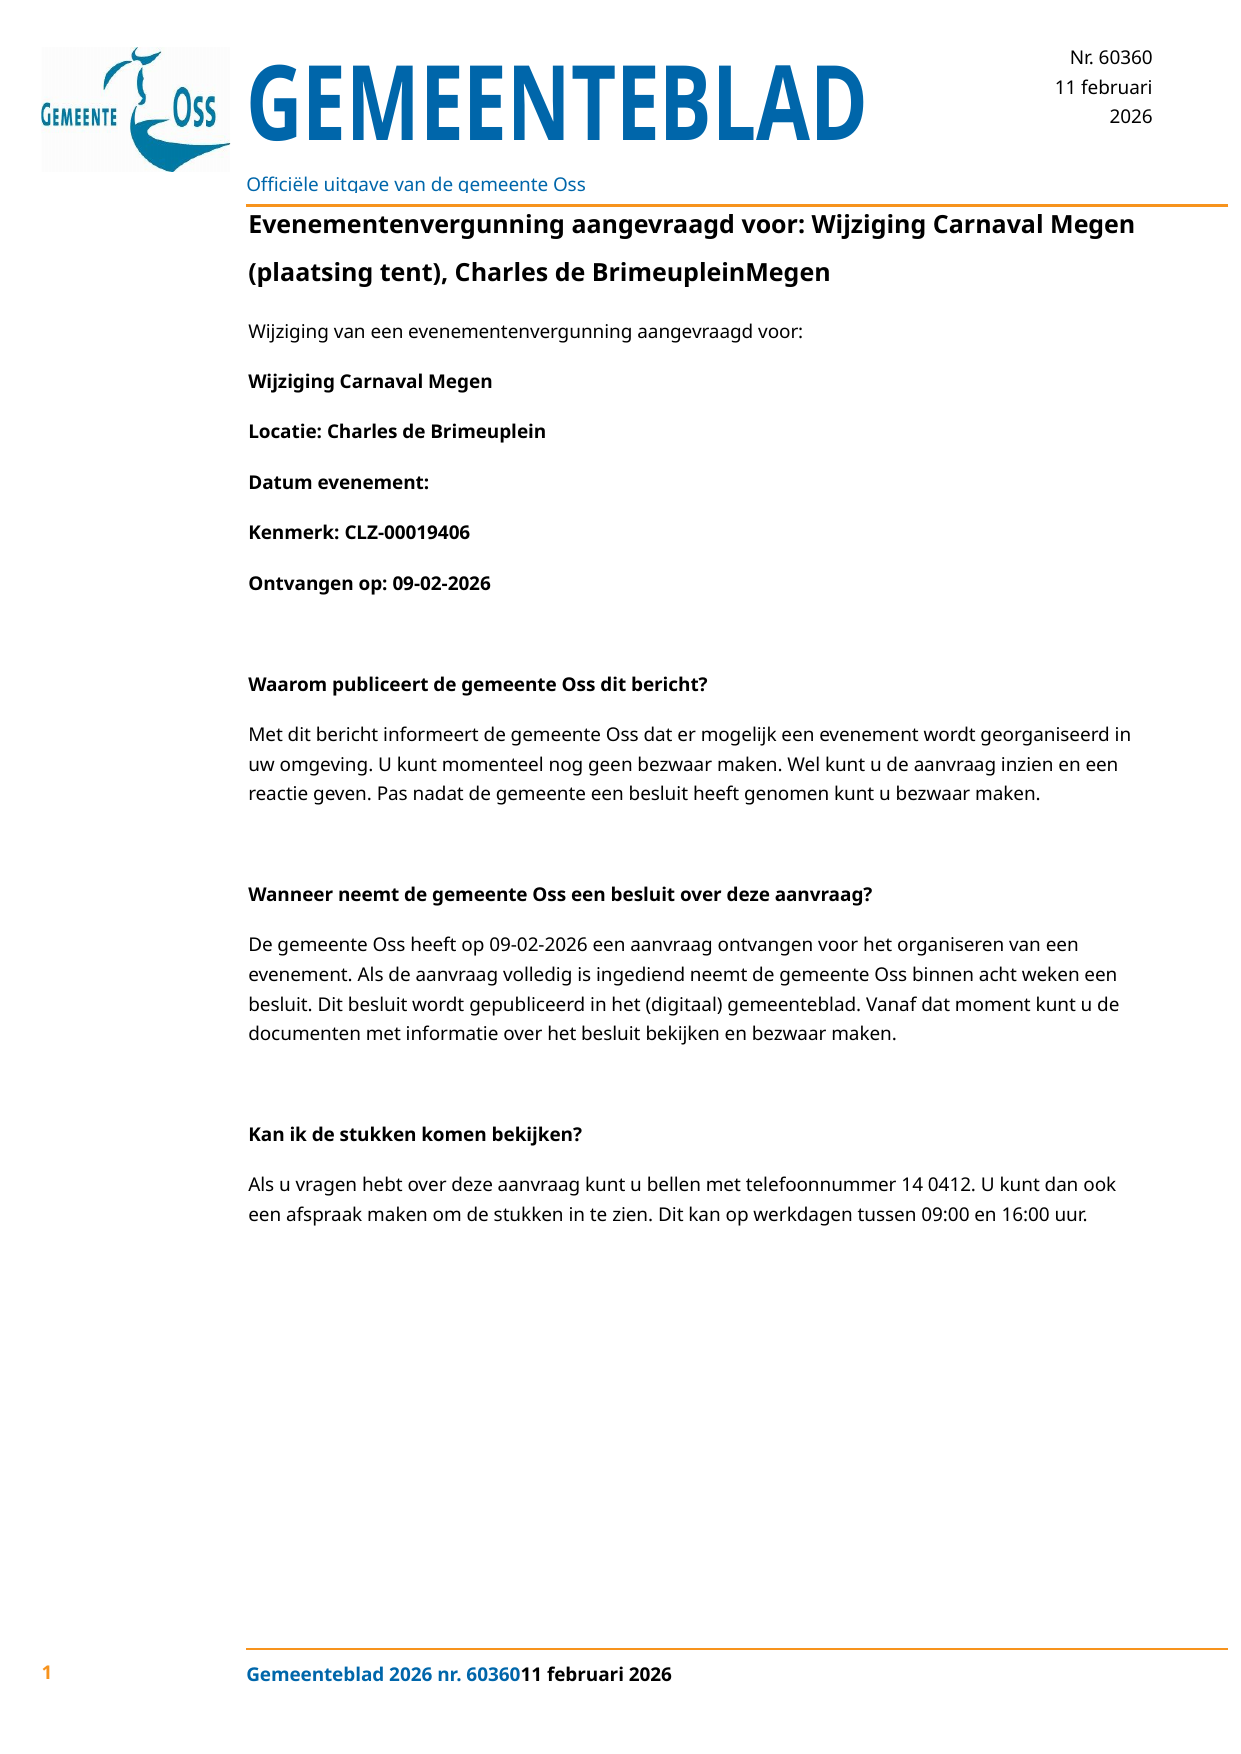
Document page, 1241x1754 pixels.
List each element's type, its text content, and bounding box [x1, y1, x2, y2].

text De gemeente Oss heeft op 09-02-2026 een aanvraag ontvangen voor het organiseren van een evenement. Als de aanvraag volledig is ingediend neemt de gemeente Oss binnen acht weken een besluit. Dit besluit wordt gepubliceerd in het (digitaal) gemeenteblad. Vanaf dat moment kunt u de documenten met informatie over het besluit bekijken en bezwaar maken. [248, 932, 1152, 1046]
text Waarom publiceert de gemeente Oss dit bericht? [248, 671, 1152, 697]
picture [41, 47, 231, 172]
text Evenementenvergunning aangevraagd voor: Wijziging Carnaval Megen (plaatsing tent), Charles de BrimeupleinMegen [248, 207, 1152, 288]
text Als u vragen hebt over deze aanvraag kunt u bellen met telefoonnummer 14 0412. U kunt dan ook een afspraak maken om de stukken in te zien. Dit kan op werkdagen tussen 09:00 en 16:00 uur. [248, 1172, 1152, 1227]
text Datum evenement: [248, 469, 1152, 495]
text Kenmerk: CLZ-00019406 [248, 519, 1152, 545]
text Wanneer neemt de gemeente Oss een besluit over deze aanvraag? [248, 881, 1152, 907]
text Met dit bericht informeert de gemeente Oss dat er mogelijk een evenement wordt georganiseerd in uw omgeving. U kunt momenteel nog geen bezwaar maken. Wel kunt u de aanvraag inzien en een reactie geven. Pas nadat de gemeente een besluit heeft genomen kunt u bezwaar maken. [248, 721, 1152, 806]
text Ontvangen op: 09-02-2026 [248, 570, 1152, 596]
text Wijziging Carnaval Megen [248, 368, 1152, 394]
text Wijziging van een evenementenvergunning aangevraagd voor: [248, 318, 1152, 344]
text Locatie: Charles de Brimeuplein [248, 419, 1152, 444]
text Kan ik de stukken komen bekijken? [248, 1121, 1152, 1147]
